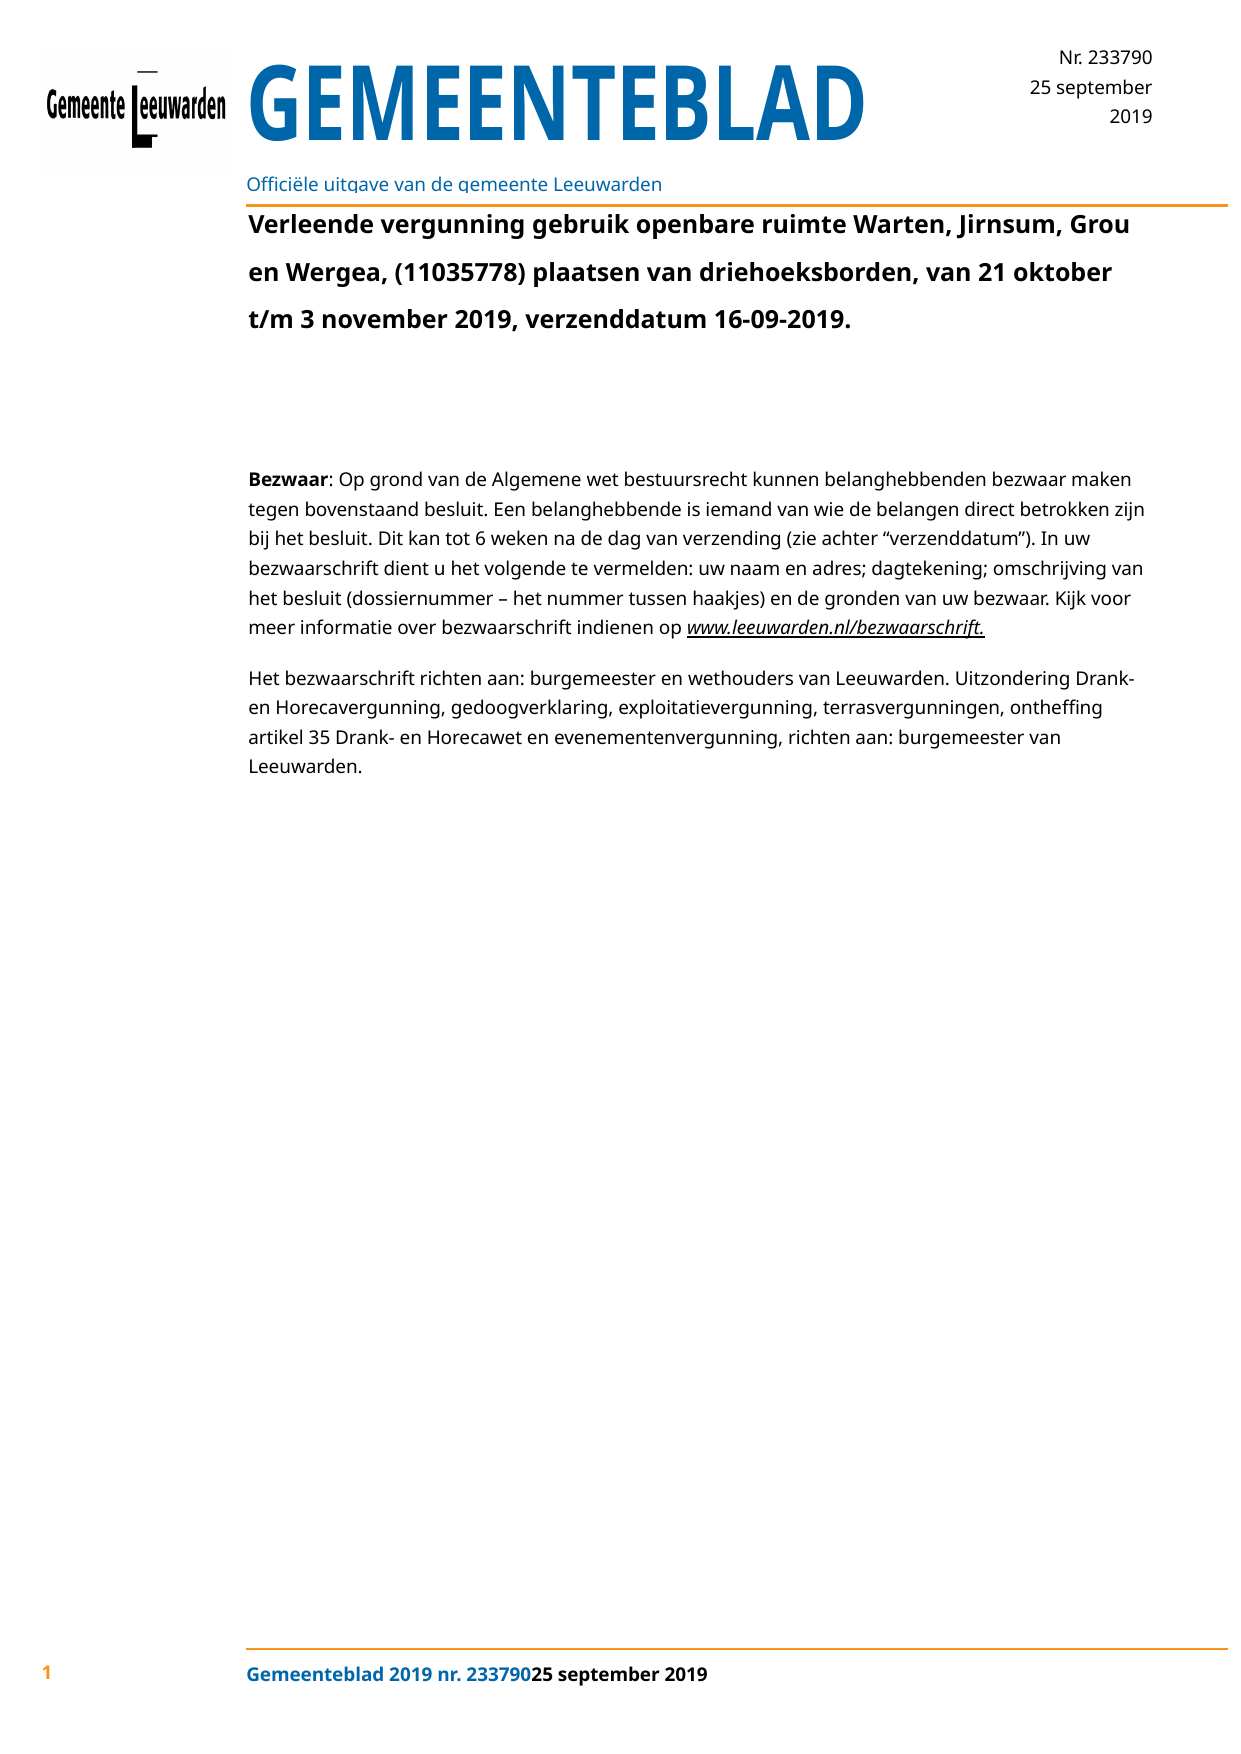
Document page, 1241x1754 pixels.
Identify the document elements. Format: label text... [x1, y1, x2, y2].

text Het bezwaarschrift richten aan: burgemeester en wethouders van Leeuwarden. Uitzondering Drank- en Horecavergunning, gedoogverklaring, exploitatievergunning, terrasvergunningen, ontheffing artikel 35 Drank- en Horecawet en evenementenvergunning, richten aan: burgemeester van Leeuwarden. [248, 665, 1152, 779]
picture [41, 47, 231, 172]
text Verleende vergunning gebruik openbare ruimte Warten, Jirnsum, Grou en Wergea, (11035778) plaatsen van driehoeksborden, van 21 oktober t/m 3 november 2019, verzenddatum 16-09-2019. [248, 207, 1152, 336]
text Bezwaar: Op grond van de Algemene wet bestuursrecht kunnen belanghebbenden bezwaar maken tegen bovenstaand besluit. Een belanghebbende is iemand van wie de belangen direct betrokken zijn bij het besluit. Dit kan tot 6 weken na de dag van verzending (zie achter “verzenddatum”). In uw bezwaarschrift dient u het volgende te vermelden: uw naam en adres; dagtekening; omschrijving van het besluit (dossiernummer – het nummer tussen haakjes) en de gronden van uw bezwaar. Kijk voor meer informatie over bezwaarschrift indienen op www.leeuwarden.nl/bezwaarschrift. [248, 466, 1152, 640]
